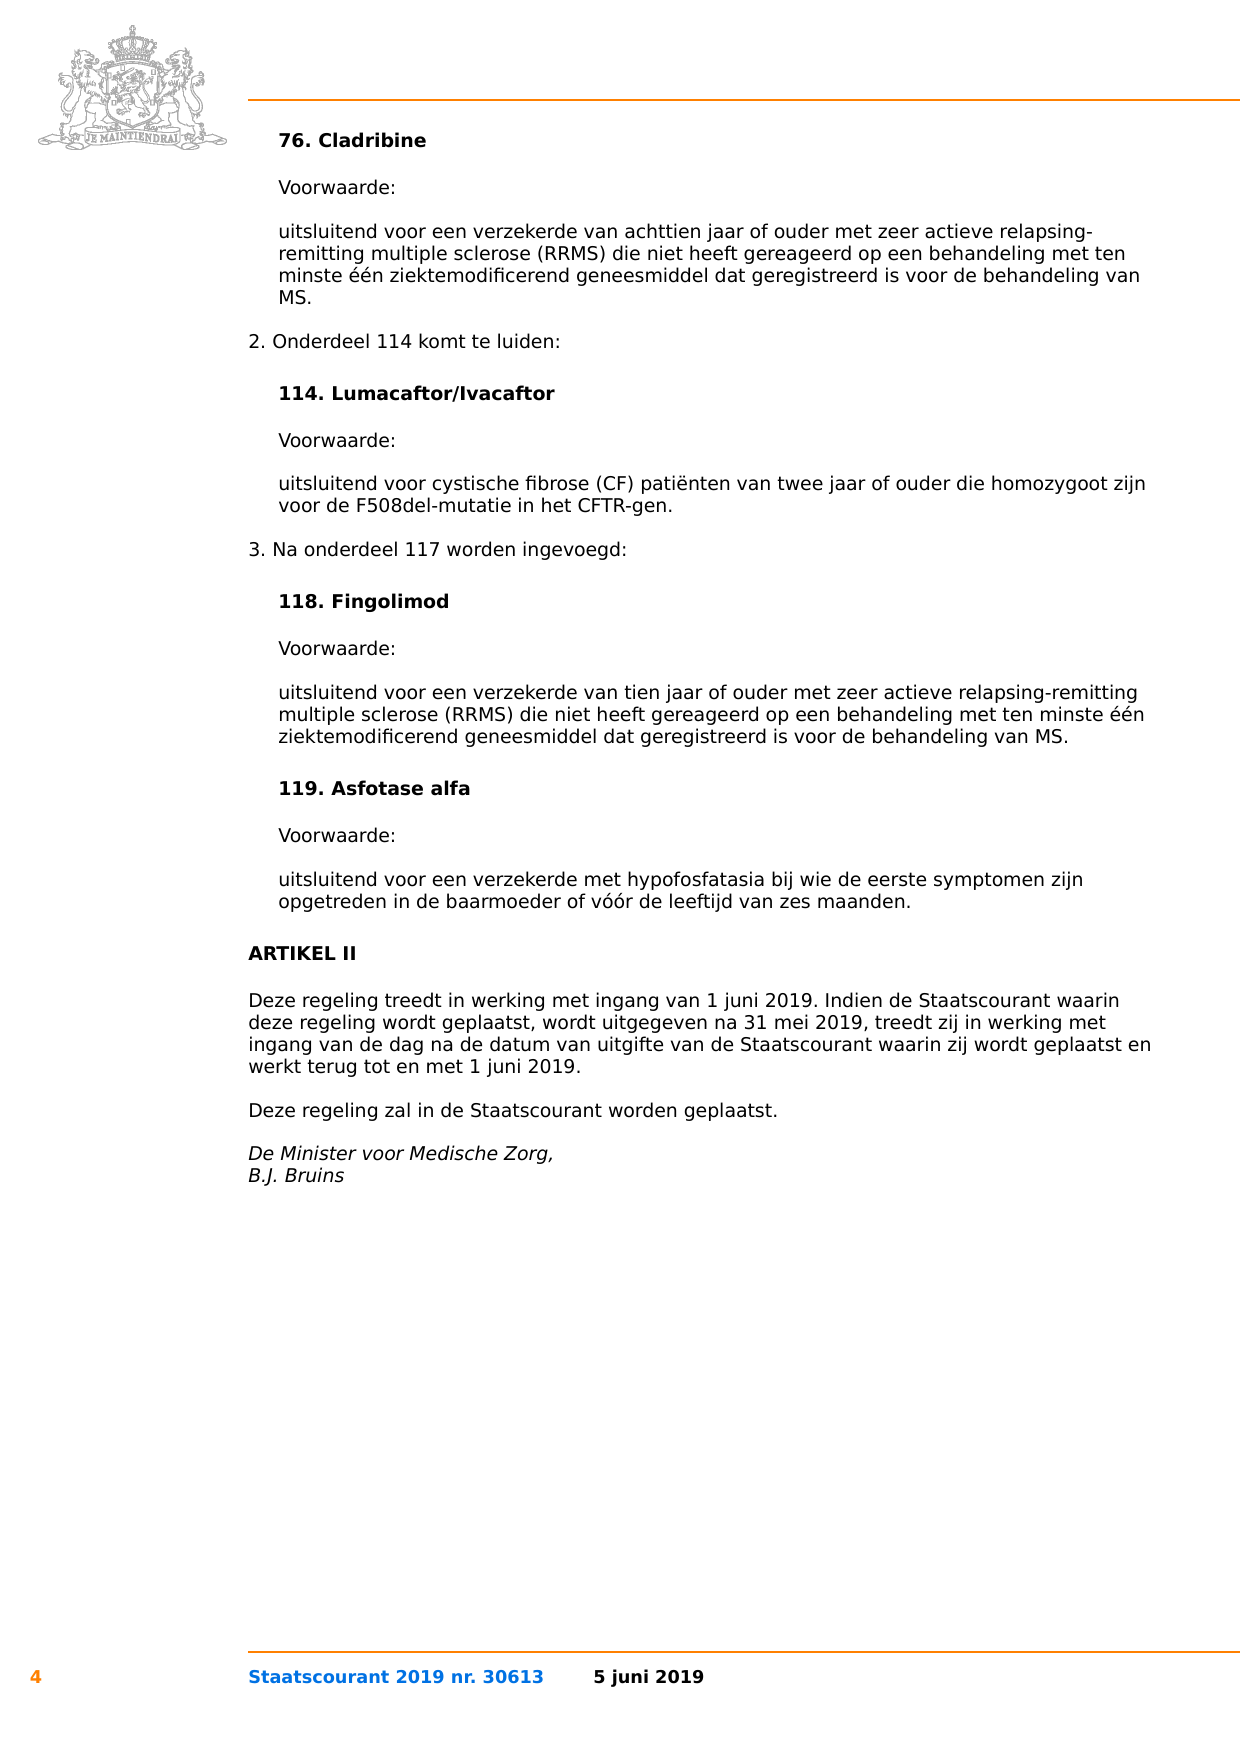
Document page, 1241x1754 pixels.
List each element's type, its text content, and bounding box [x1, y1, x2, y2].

text uitsluitend voor een verzekerde van tien jaar of ouder met zeer actieve relapsing-remitting multiple sclerose (RRMS) die niet heeft gereageerd op een behandeling met ten minste één ziektemodificerend geneesmiddel dat geregistreerd is voor de behandeling van MS. [278, 682, 1163, 748]
subtitle 118. Fingolimod [278, 591, 1163, 613]
subtitle 76. Cladribine [278, 130, 1163, 152]
text Deze regeling zal in de Staatscourant worden geplaatst. [248, 1099, 1163, 1121]
text Voorwaarde: [278, 177, 1163, 199]
subtitle ARTIKEL II [248, 943, 1163, 965]
text Deze regeling treedt in werking met ingang van 1 juni 2019. Indien de Staatscourant waarin deze regeling wordt geplaatst, wordt uitgegeven na 31 mei 2019, treedt zij in werking met ingang van de dag na de datum van uitgifte van de Staatscourant waarin zij wordt geplaatst en werkt terug tot en met 1 juni 2019. [248, 990, 1163, 1078]
text Voorwaarde: [278, 825, 1163, 847]
subtitle 114. Lumacaftor/Ivacaftor [278, 382, 1163, 404]
text 3. Na onderdeel 117 worden ingevoegd: [248, 539, 1163, 561]
text De Minister voor Medische Zorg, B.J. Bruins [248, 1143, 1163, 1187]
text uitsluitend voor een verzekerde van achttien jaar of ouder met zeer actieve relapsing-remitting multiple sclerose (RRMS) die niet heeft gereageerd op een behandeling met ten minste één ziektemodificerend geneesmiddel dat geregistreerd is voor de behandeling van MS. [278, 221, 1163, 309]
subtitle 119. Asfotase alfa [278, 778, 1163, 800]
text Voorwaarde: [278, 638, 1163, 660]
text Voorwaarde: [278, 429, 1163, 451]
text uitsluitend voor een verzekerde met hypofosfatasia bij wie de eerste symptomen zijn opgetreden in de baarmoeder of vóór de leeftijd van zes maanden. [278, 869, 1163, 913]
picture [38, 25, 227, 150]
text uitsluitend voor cystische fibrose (CF) patiënten van twee jaar of ouder die homozygoot zijn voor de F508del-mutatie in het CFTR-gen. [278, 473, 1163, 517]
text 2. Onderdeel 114 komt te luiden: [248, 331, 1163, 352]
